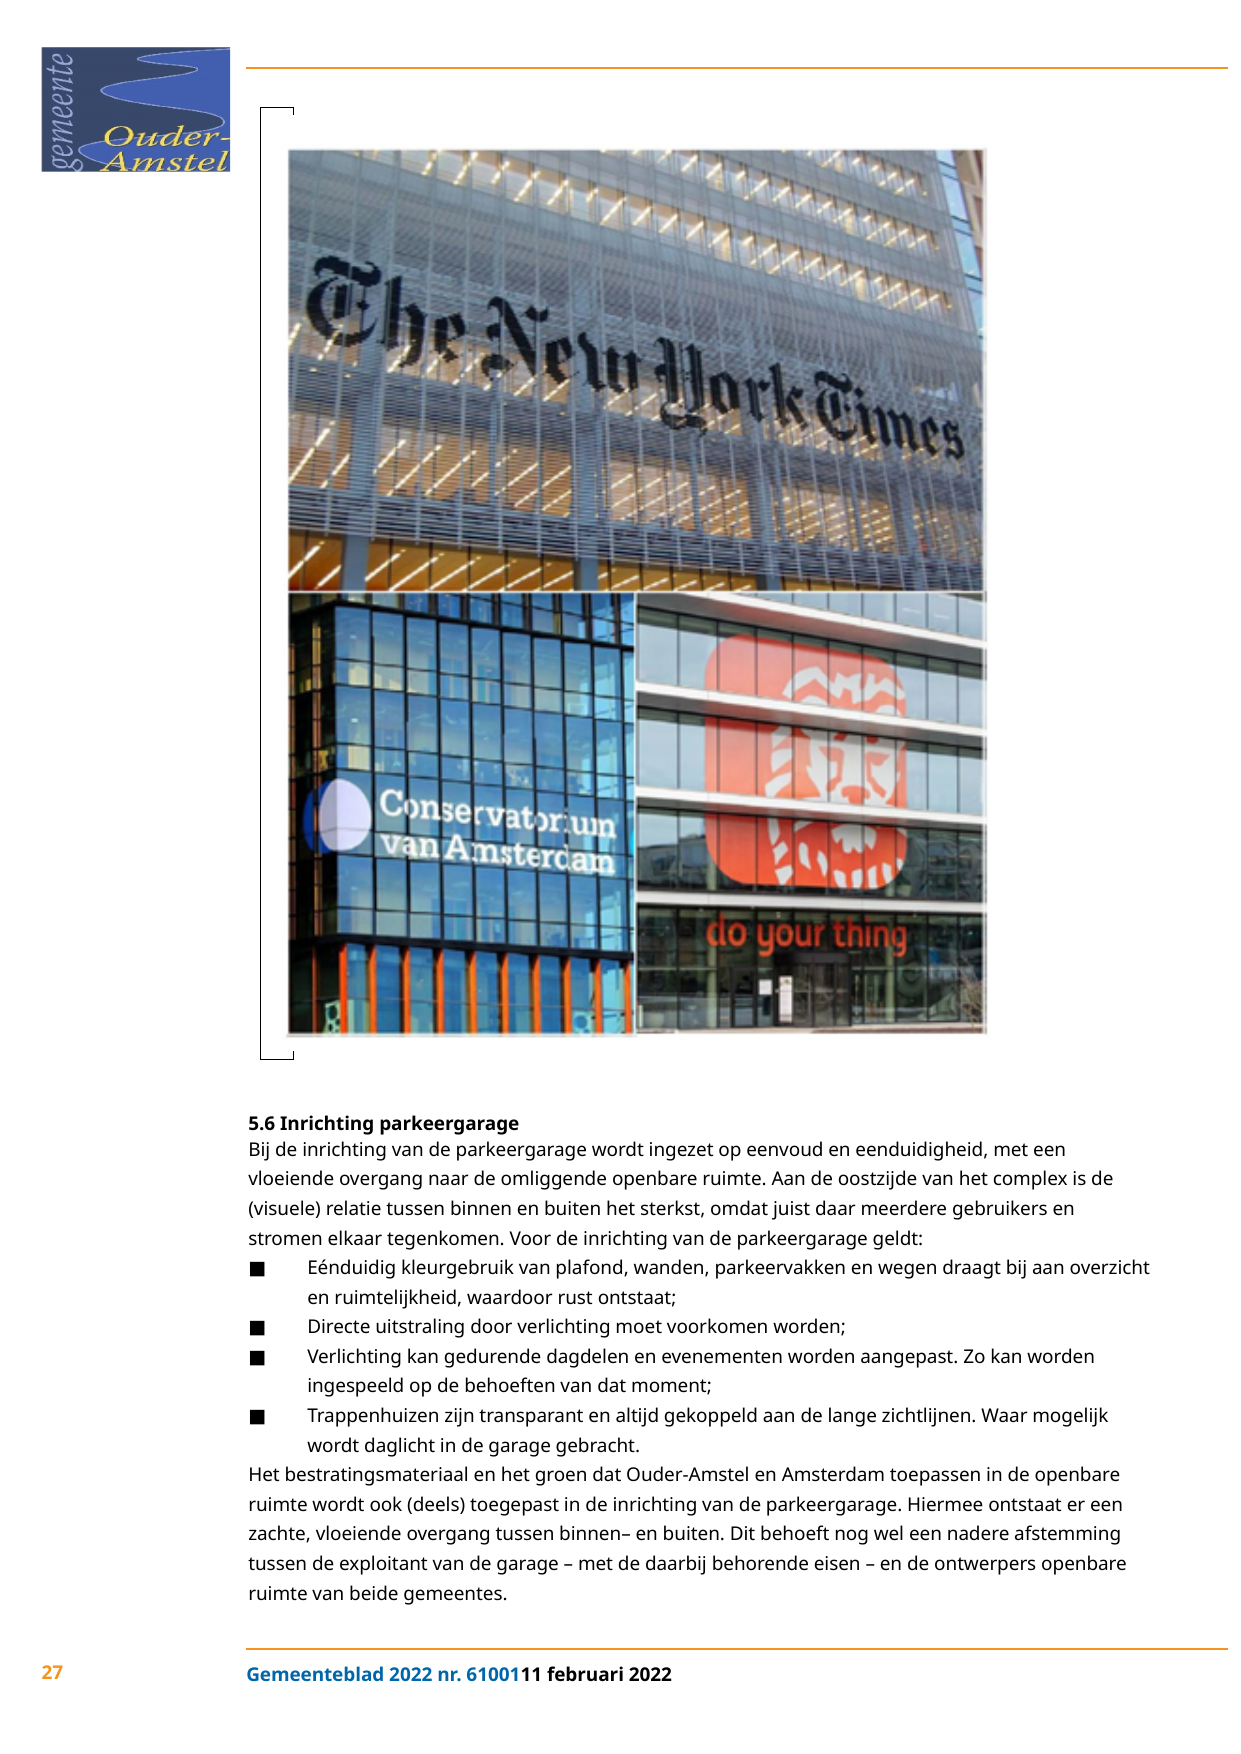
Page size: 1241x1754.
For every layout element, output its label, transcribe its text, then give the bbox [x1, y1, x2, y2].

list Verlichting kan gedurende dagdelen en evenementen worden aangepast. Zo kan worden ingespeeld op de behoeften van dat moment; [248, 1343, 1152, 1398]
list Eénduidig kleurgebruik van plafond, wanden, parkeervakken en wegen draagt bij aan overzicht en ruimtelijkheid, waardoor rust ontstaat; [248, 1254, 1152, 1310]
list Directe uitstraling door verlichting moet voorkomen worden; [248, 1313, 1152, 1339]
list Trappenhuizen zijn transparant en altijd gekoppeld aan de lange zichtlijnen. Waar mogelijk wordt daglicht in de garage gebracht. [248, 1402, 1152, 1458]
text 5.6 Inrichting parkeergarage [248, 1110, 1152, 1136]
picture [268, 115, 1008, 1051]
picture [41, 47, 231, 172]
text Bij de inrichting van de parkeergarage wordt ingezet op eenvoud en eenduidigheid, met een vloeiende overgang naar de omliggende openbare ruimte. Aan de oostzijde van het complex is de (visuele) relatie tussen binnen en buiten het sterkst, omdat juist daar meerdere gebruikers en stromen elkaar tegenkomen. Voor de inrichting van de parkeergarage geldt: [248, 1136, 1152, 1251]
text Het bestratingsmateriaal en het groen dat Ouder-Amstel en Amsterdam toepassen in de openbare ruimte wordt ook (deels) toegepast in de inrichting van de parkeergarage. Hiermee ontstaat er een zachte, vloeiende overgang tussen binnen– en buiten. Dit behoeft nog wel een nadere afstemming tussen de exploitant van de garage – met de daarbij behorende eisen – en de ontwerpers openbare ruimte van beide gemeentes. [248, 1461, 1152, 1606]
